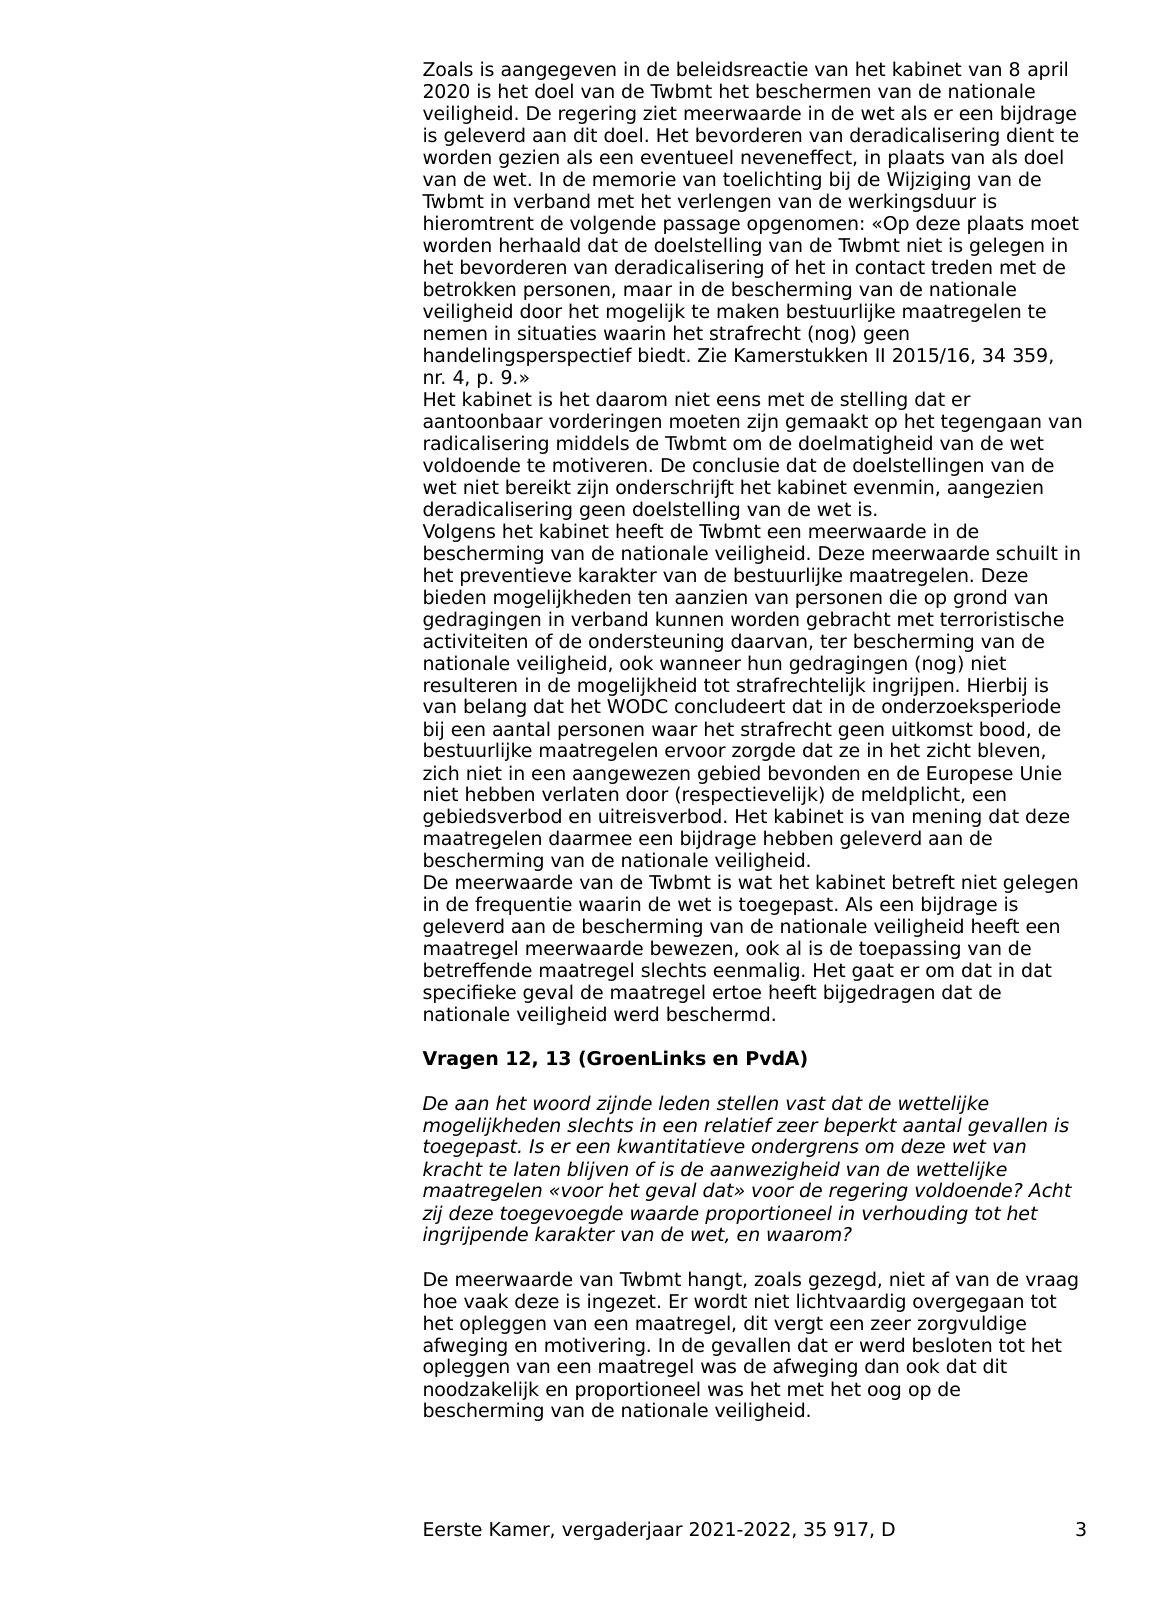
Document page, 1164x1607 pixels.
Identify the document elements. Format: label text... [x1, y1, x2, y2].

text Het kabinet is het daarom niet eens met de stelling dat er aantoonbaar vorderingen moeten zijn gemaakt op het tegengaan van radicalisering middels de Twbmt om de doelmatigheid van de wet voldoende te motiveren. De conclusie dat de doelstellingen van de wet niet bereikt zijn onderschrijft het kabinet evenmin, aangezien deradicalisering geen doelstelling van de wet is. [422, 389, 1087, 521]
text De meerwaarde van Twbmt hangt, zoals gezegd, niet af van de vraag hoe vaak deze is ingezet. Er wordt niet lichtvaardig overgegaan tot het opleggen van een maatregel, dit vergt een zeer zorgvuldige afweging en motivering. In de gevallen dat er werd besloten tot het opleggen van een maatregel was de afweging dan ook dat dit noodzakelijk en proportioneel was het met het oog op de bescherming van de nationale veiligheid. [422, 1268, 1087, 1422]
text De aan het woord zijnde leden stellen vast dat de wettelijke mogelijkheden slechts in een relatief zeer beperkt aantal gevallen is toegepast. Is er een kwantitatieve ondergrens om deze wet van kracht te laten blijven of is de aanwezigheid van de wettelijke maatregelen «voor het geval dat» voor de regering voldoende? Acht zij deze toegevoegde waarde proportioneel in verhouding tot het ingrijpende karakter van de wet, en waarom? [422, 1092, 1087, 1246]
text Volgens het kabinet heeft de Twbmt een meerwaarde in de bescherming van de nationale veiligheid. Deze meerwaarde schuilt in het preventieve karakter van de bestuurlijke maatregelen. Deze bieden mogelijkheden ten aanzien van personen die op grond van gedragingen in verband kunnen worden gebracht met terroristische activiteiten of de ondersteuning daarvan, ter bescherming van de nationale veiligheid, ook wanneer hun gedragingen (nog) niet resulteren in de mogelijkheid tot strafrechtelijk ingrijpen. Hierbij is van belang dat het WODC concludeert dat in de onderzoeksperiode bij een aantal personen waar het strafrecht geen uitkomst bood, de bestuurlijke maatregelen ervoor zorgde dat ze in het zicht bleven, zich niet in een aangewezen gebied bevonden en de Europese Unie niet hebben verlaten door (respectievelijk) de meldplicht, een gebiedsverbod en uitreisverbod. Het kabinet is van mening dat deze maatregelen daarmee een bijdrage hebben geleverd aan de bescherming van de nationale veiligheid. [422, 521, 1087, 872]
text Zoals is aangegeven in de beleidsreactie van het kabinet van 8 april 2020 is het doel van de Twbmt het beschermen van de nationale veiligheid. De regering ziet meerwaarde in de wet als er een bijdrage is geleverd aan dit doel. Het bevorderen van deradicalisering dient te worden gezien als een eventueel neveneffect, in plaats van als doel van de wet. In de memorie van toelichting bij de Wijziging van de Twbmt in verband met het verlengen van de werkingsduur is hieromtrent de volgende passage opgenomen: «Op deze plaats moet worden herhaald dat de doelstelling van de Twbmt niet is gelegen in het bevorderen van deradicalisering of het in contact treden met de betrokken personen, maar in de bescherming van de nationale veiligheid door het mogelijk te maken bestuurlijke maatregelen te nemen in situaties waarin het strafrecht (nog) geen handelingsperspectief biedt. Zie Kamerstukken II 2015/16, 34 359, nr. 4, p. 9.» [422, 59, 1087, 389]
subtitle Vragen 12, 13 (GroenLinks en PvdA) [422, 1048, 1087, 1070]
text De meerwaarde van de Twbmt is wat het kabinet betreft niet gelegen in de frequentie waarin de wet is toegepast. Als een bijdrage is geleverd aan de bescherming van de nationale veiligheid heeft een maatregel meerwaarde bewezen, ook al is de toepassing van de betreffende maatregel slechts eenmalig. Het gaat er om dat in dat specifieke geval de maatregel ertoe heeft bijgedragen dat de nationale veiligheid werd beschermd. [422, 872, 1087, 1026]
